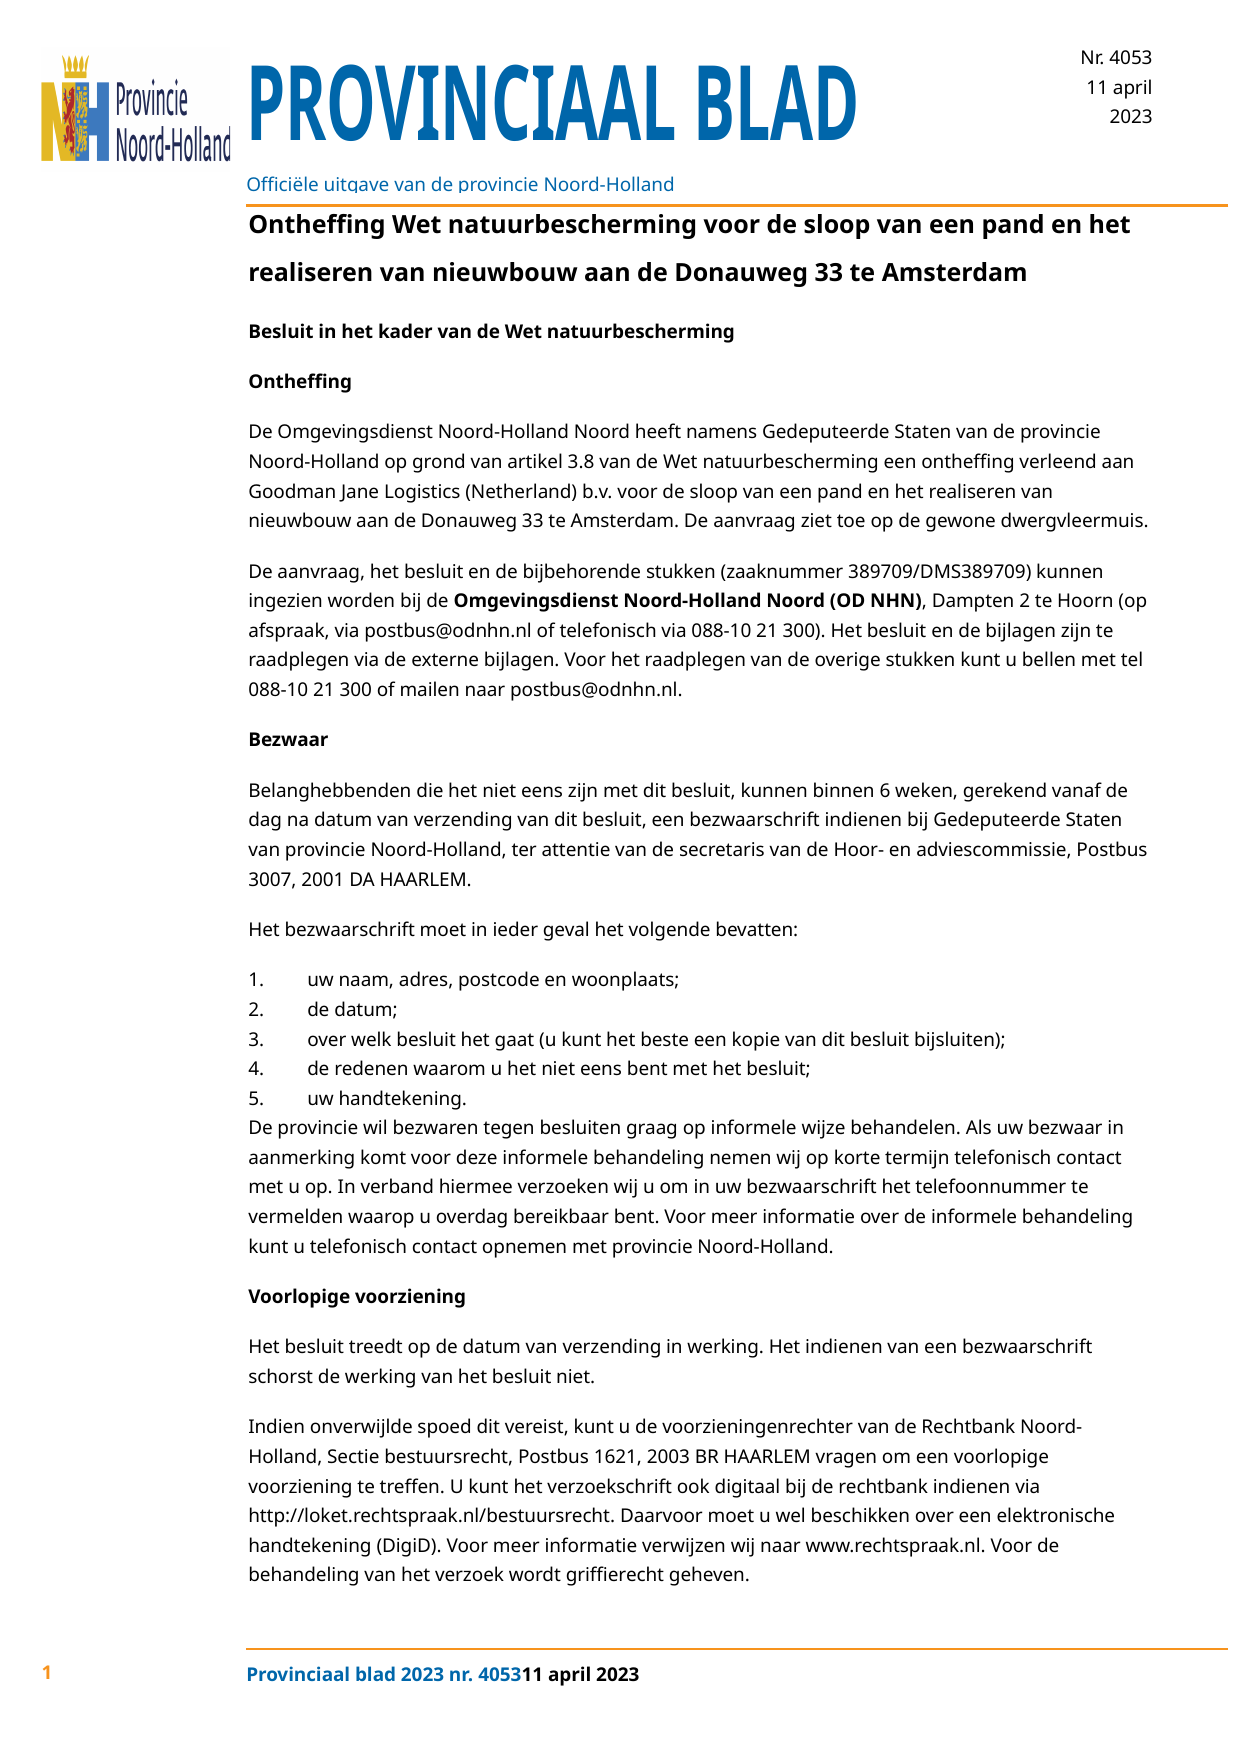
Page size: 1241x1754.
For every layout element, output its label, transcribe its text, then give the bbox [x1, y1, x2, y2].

text Indien onverwijlde spoed dit vereist, kunt u de voorzieningenrechter van de Rechtbank Noord-Holland, Sectie bestuursrecht, Postbus 1621, 2003 BR HAARLEM vragen om een voorlopige voorziening te treffen. U kunt het verzoekschrift ook digitaal bij de rechtbank indienen via http://loket.rechtspraak.nl/bestuursrecht. Daarvoor moet u wel beschikken over een elektronische handtekening (DigiD). Voor meer informatie verwijzen wij naar www.rechtspraak.nl. Voor de behandeling van het verzoek wordt griffierecht geheven. [248, 1414, 1152, 1587]
text Ontheffing [248, 368, 1152, 394]
text De Omgevingsdienst Noord-Holland Noord heeft namens Gedeputeerde Staten van de provincie Noord-Holland op grond van artikel 3.8 van de Wet natuurbescherming een ontheffing verleend aan Goodman Jane Logistics (Netherland) b.v. voor de sloop van een pand en het realiseren van nieuwbouw aan de Donauweg 33 te Amsterdam. De aanvraag ziet toe op de gewone dwergvleermuis. [248, 419, 1152, 533]
text Het besluit treedt op de datum van verzending in werking. Het indienen van een bezwaarschrift schorst de werking van het besluit niet. [248, 1334, 1152, 1389]
text De aanvraag, het besluit en de bijbehorende stukken (zaaknummer 389709/DMS389709) kunnen ingezien worden bij de Omgevingsdienst Noord-Holland Noord (OD NHN), Dampten 2 te Hoorn (op afspraak, via postbus@odnhn.nl of telefonisch via 088-10 21 300). Het besluit en de bijlagen zijn te raadplegen via de externe bijlagen. Voor het raadplegen van de overige stukken kunt u bellen met tel 088-10 21 300 of mailen naar postbus@odnhn.nl. [248, 558, 1152, 702]
text De provincie wil bezwaren tegen besluiten graag op informele wijze behandelen. Als uw bezwaar in aanmerking komt voor deze informele behandeling nemen wij op korte termijn telefonisch contact met u op. In verband hiermee verzoeken wij u om in uw bezwaarschrift het telefoonnummer te vermelden waarop u overdag bereikbaar bent. Voor meer informatie over de informele behandeling kunt u telefonisch contact opnemen met provincie Noord-Holland. [248, 1114, 1152, 1259]
text Belanghebbenden die het niet eens zijn met dit besluit, kunnen binnen 6 weken, gerekend vanaf de dag na datum van verzending van dit besluit, een bezwaarschrift indienen bij Gedeputeerde Staten van provincie Noord-Holland, ter attentie van de secretaris van de Hoor- en adviescommissie, Postbus 3007, 2001 DA HAARLEM. [248, 777, 1152, 892]
list uw naam, adres, postcode en woonplaats; [248, 967, 1152, 992]
list de redenen waarom u het niet eens bent met het besluit; [248, 1055, 1152, 1081]
text Het bezwaarschrift moet in ieder geval het volgende bevatten: [248, 916, 1152, 942]
text Besluit in het kader van de Wet natuurbescherming [248, 318, 1152, 344]
text Bezwaar [248, 727, 1152, 752]
text Voorlopige voorziening [248, 1283, 1152, 1309]
picture [41, 47, 231, 172]
list de datum; [248, 996, 1152, 1022]
list uw handtekening. [248, 1085, 1152, 1111]
list over welk besluit het gaat (u kunt het beste een kopie van dit besluit bijsluiten); [248, 1026, 1152, 1052]
text Ontheffing Wet natuurbescherming voor de sloop van een pand en het realiseren van nieuwbouw aan de Donauweg 33 te Amsterdam [248, 207, 1152, 288]
